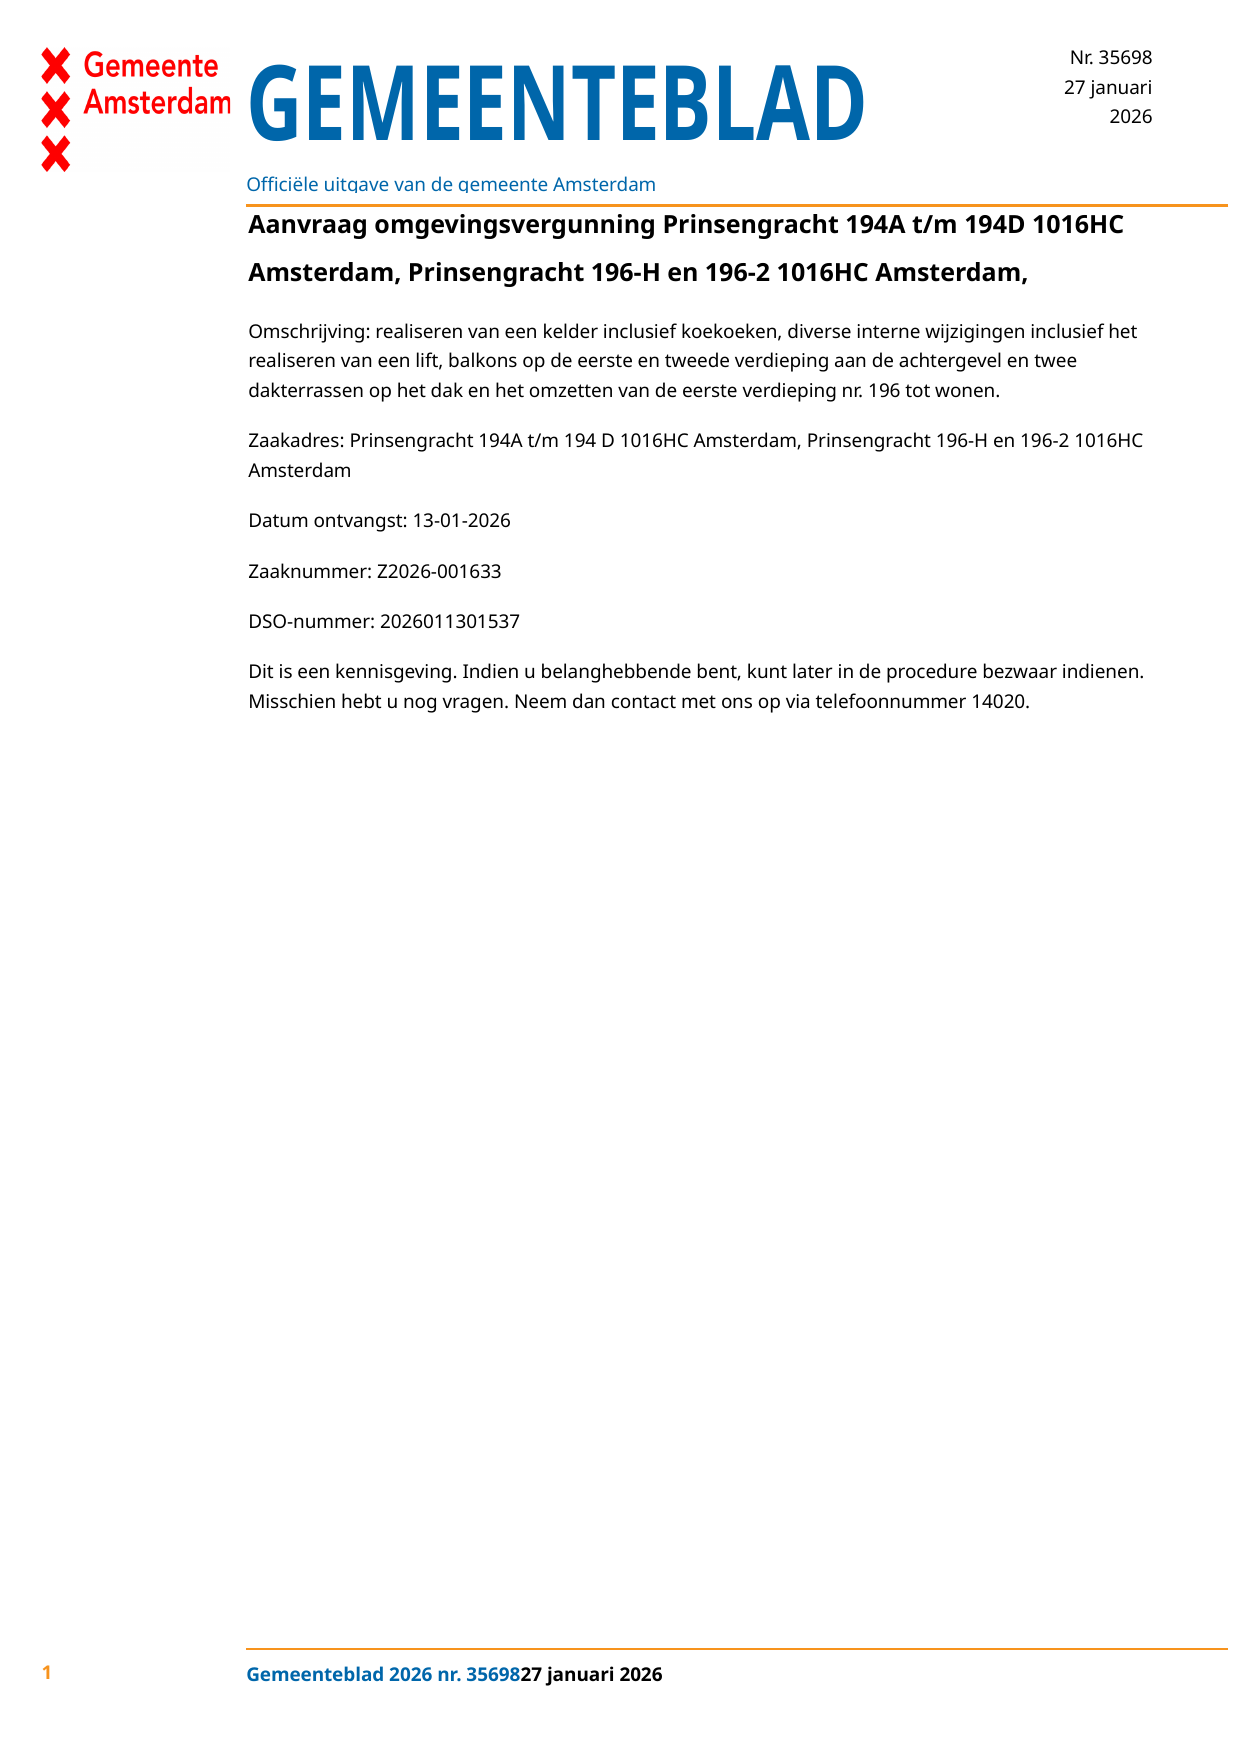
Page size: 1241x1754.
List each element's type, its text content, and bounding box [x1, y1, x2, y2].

text Datum ontvangst: 13-01-2026 [248, 507, 1152, 533]
text Zaaknummer: Z2026-001633 [248, 558, 1152, 584]
text Omschrijving: realiseren van een kelder inclusief koekoeken, diverse interne wijzigingen inclusief het realiseren van een lift, balkons op de eerste en tweede verdieping aan de achtergevel en twee dakterrassen op het dak en het omzetten van de eerste verdieping nr. 196 tot wonen. [248, 318, 1152, 403]
picture [41, 47, 231, 172]
text Zaakadres: Prinsengracht 194A t/m 194 D 1016HC Amsterdam, Prinsengracht 196-H en 196-2 1016HC Amsterdam [248, 427, 1152, 483]
text Dit is een kennisgeving. Indien u belanghebbende bent, kunt later in de procedure bezwaar indienen. Misschien hebt u nog vragen. Neem dan contact met ons op via telefoonnummer 14020. [248, 659, 1152, 714]
text DSO-nummer: 2026011301537 [248, 608, 1152, 634]
text Aanvraag omgevingsvergunning Prinsengracht 194A t/m 194D 1016HC Amsterdam, Prinsengracht 196-H en 196-2 1016HC Amsterdam, [248, 207, 1152, 288]
